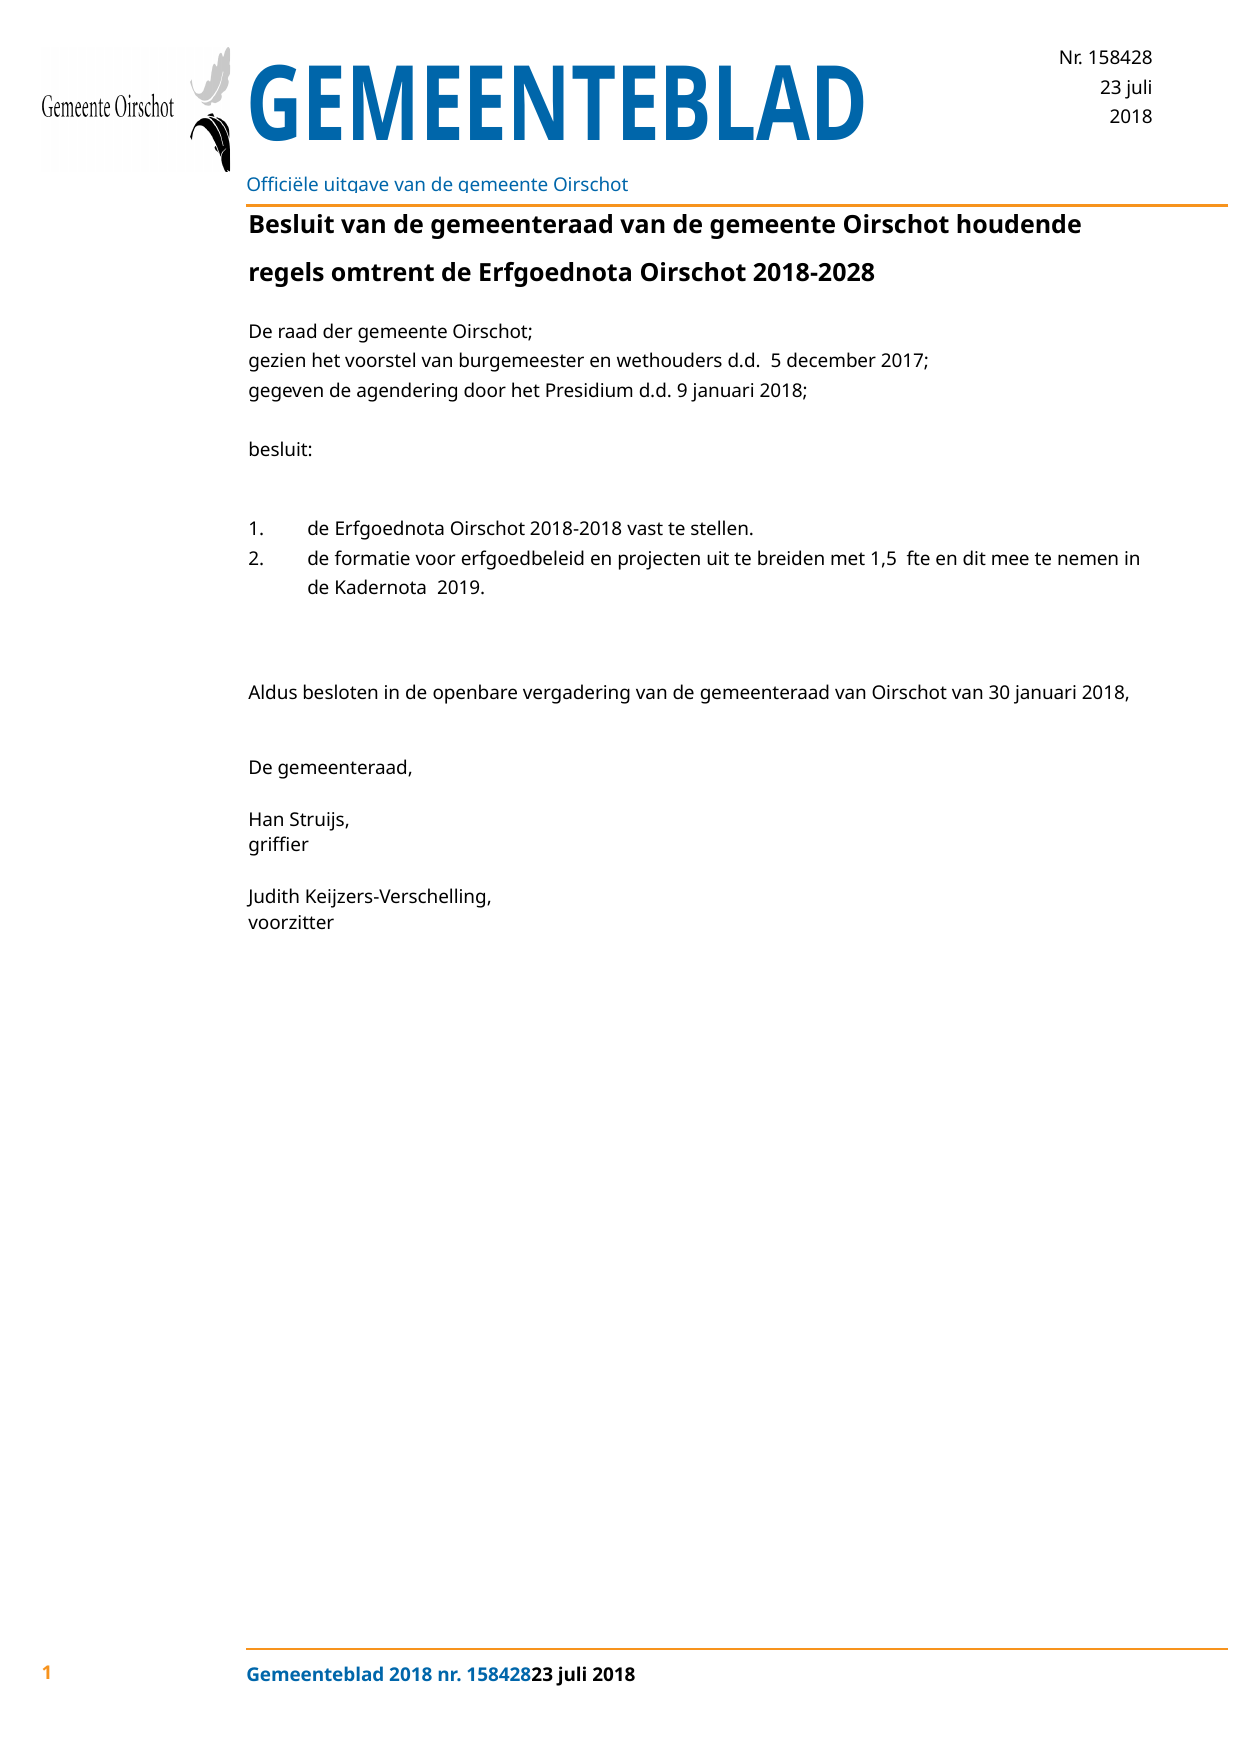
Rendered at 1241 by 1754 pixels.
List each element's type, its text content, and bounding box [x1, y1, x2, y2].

text voorzitter [248, 909, 1152, 934]
text Besluit van de gemeenteraad van de gemeente Oirschot houdende regels omtrent de Erfgoednota Oirschot 2018-2028 [248, 207, 1152, 288]
text Aldus besloten in de openbare vergadering van de gemeenteraad van Oirschot van 30 januari 2018, [248, 684, 1152, 703]
text gegeven de agendering door het Presidium d.d. 9 januari 2018; [248, 377, 1152, 403]
text gezien het voorstel van burgemeester en wethouders d.d. 5 december 2017; [248, 347, 1152, 373]
text De raad der gemeente Oirschot; [248, 318, 1152, 344]
list de Erfgoednota Oirschot 2018-2018 vast te stellen. [248, 515, 1152, 541]
text Judith Keijzers-Verschelling, [248, 883, 1152, 909]
text griffier [248, 832, 1152, 857]
text Han Struijs, [248, 806, 1152, 832]
text De gemeenteraad, [248, 754, 1152, 780]
picture [41, 47, 231, 172]
list de formatie voor erfgoedbeleid en projecten uit te breiden met 1,5 fte en dit mee te nemen in de Kadernota 2019. [248, 545, 1152, 600]
text besluit: [248, 436, 1152, 462]
